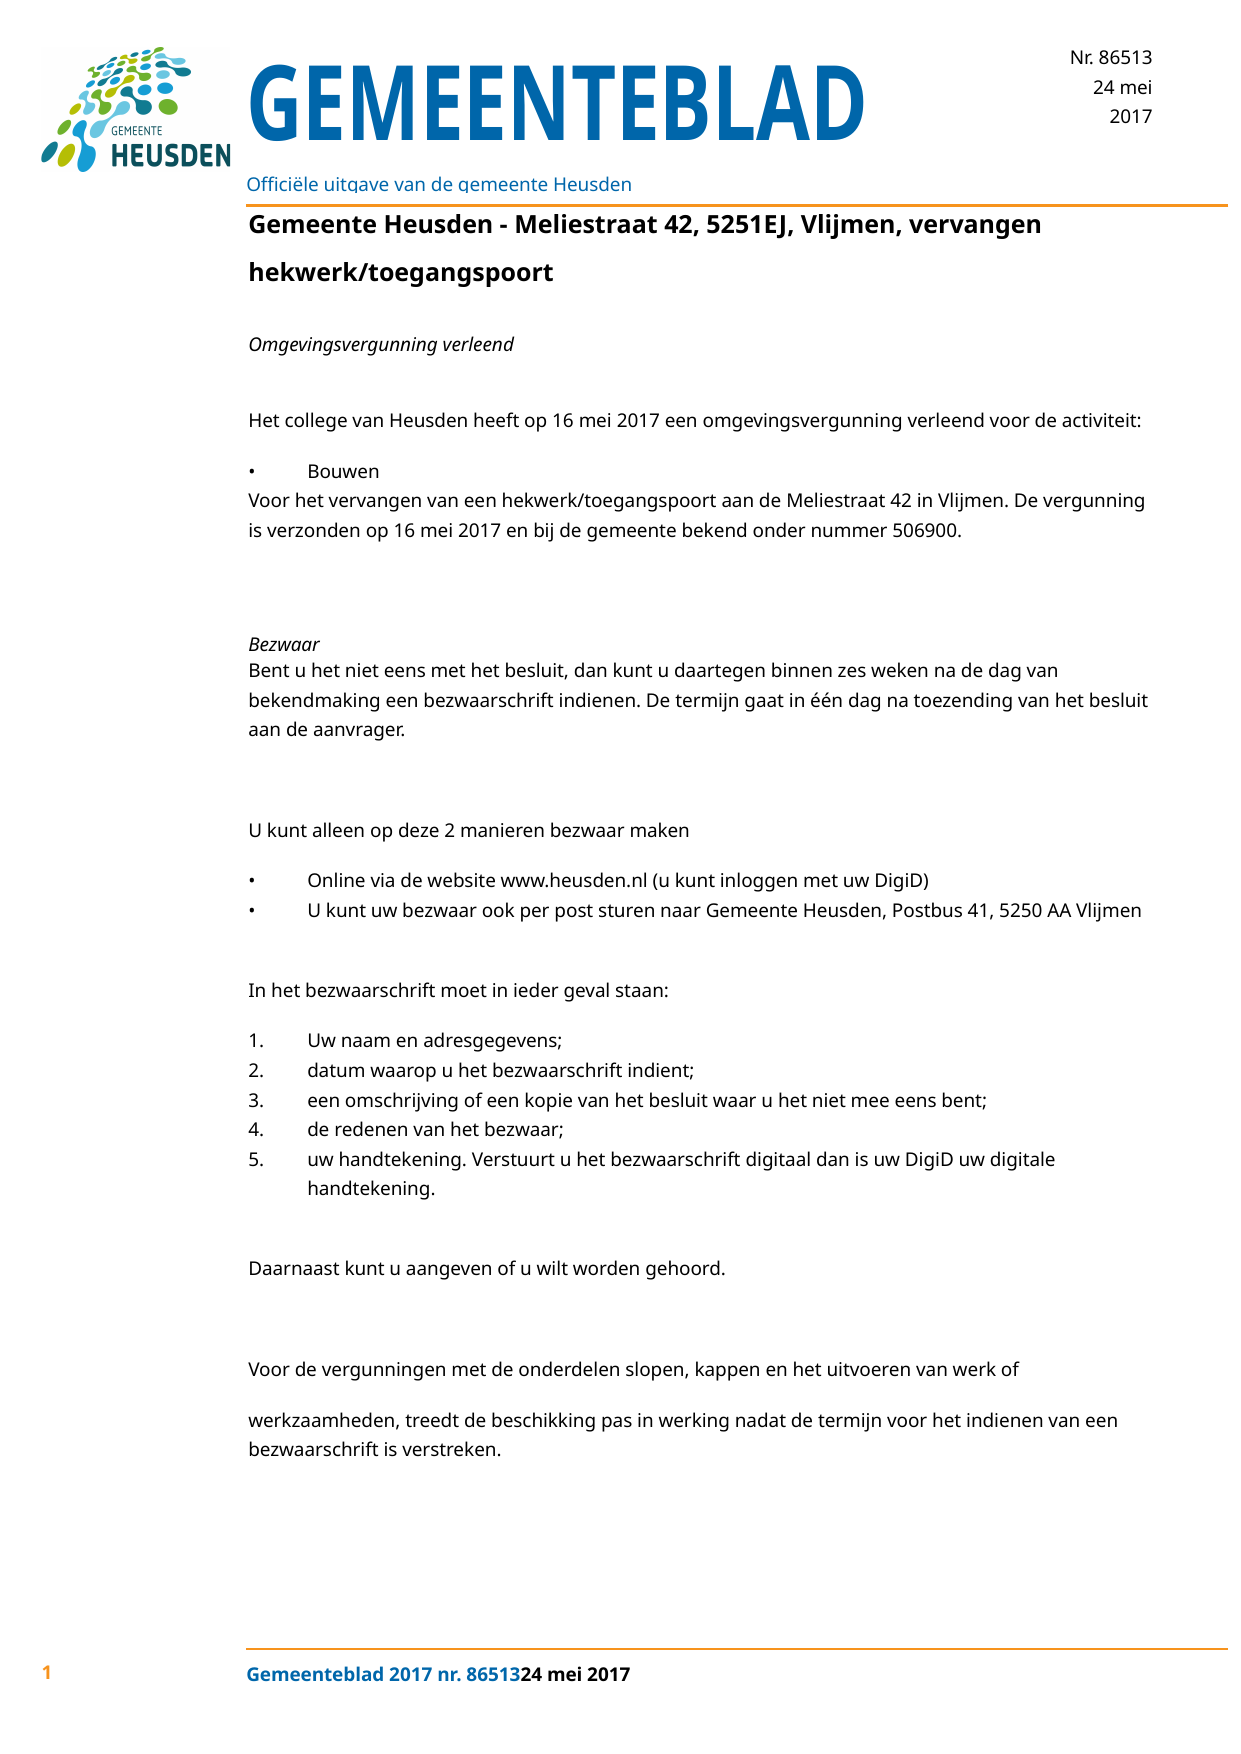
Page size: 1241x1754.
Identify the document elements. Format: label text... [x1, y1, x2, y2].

list een omschrijving of een kopie van het besluit waar u het niet mee eens bent; [248, 1087, 1152, 1113]
list Bouwen [248, 458, 1152, 484]
text Voor de vergunningen met de onderdelen slopen, kappen en het uitvoeren van werk of [248, 1356, 1152, 1382]
text Het college van Heusden heeft op 16 mei 2017 een omgevingsvergunning verleend voor de activiteit: [248, 408, 1152, 433]
text Voor het vervangen van een hekwerk/toegangspoort aan de Meliestraat 42 in Vlijmen. De vergunning is verzonden op 16 mei 2017 en bij de gemeente bekend onder nummer 506900. [248, 488, 1152, 543]
text werkzaamheden, treedt de beschikking pas in werking nadat de termijn voor het indienen van een bezwaarschrift is verstreken. [248, 1407, 1152, 1462]
list U kunt uw bezwaar ook per post sturen naar Gemeente Heusden, Postbus 41, 5250 AA Vlijmen [248, 897, 1152, 923]
list Online via de website www.heusden.nl (u kunt inloggen met uw DigiD) [248, 868, 1152, 893]
picture [41, 47, 231, 172]
list Uw naam en adresgegevens; [248, 1028, 1152, 1053]
list uw handtekening. Verstuurt u het bezwaarschrift digitaal dan is uw DigiD uw digitale handtekening. [248, 1146, 1152, 1201]
list datum waarop u het bezwaarschrift indient; [248, 1057, 1152, 1083]
text Omgevingsvergunning verleend [248, 331, 1152, 357]
text In het bezwaarschrift moet in ieder geval staan: [248, 977, 1152, 1003]
text Bezwaar [248, 632, 1152, 657]
text Bent u het niet eens met het besluit, dan kunt u daartegen binnen zes weken na de dag van bekendmaking een bezwaarschrift indienen. De termijn gaat in één dag na toezending van het besluit aan de aanvrager. [248, 657, 1152, 742]
list de redenen van het bezwaar; [248, 1116, 1152, 1142]
text U kunt alleen op deze 2 manieren bezwaar maken [248, 817, 1152, 843]
text Daarnaast kunt u aangeven of u wilt worden gehoord. [248, 1256, 1152, 1281]
text Gemeente Heusden - Meliestraat 42, 5251EJ, Vlijmen, vervangen hekwerk/toegangspoort [248, 207, 1152, 288]
